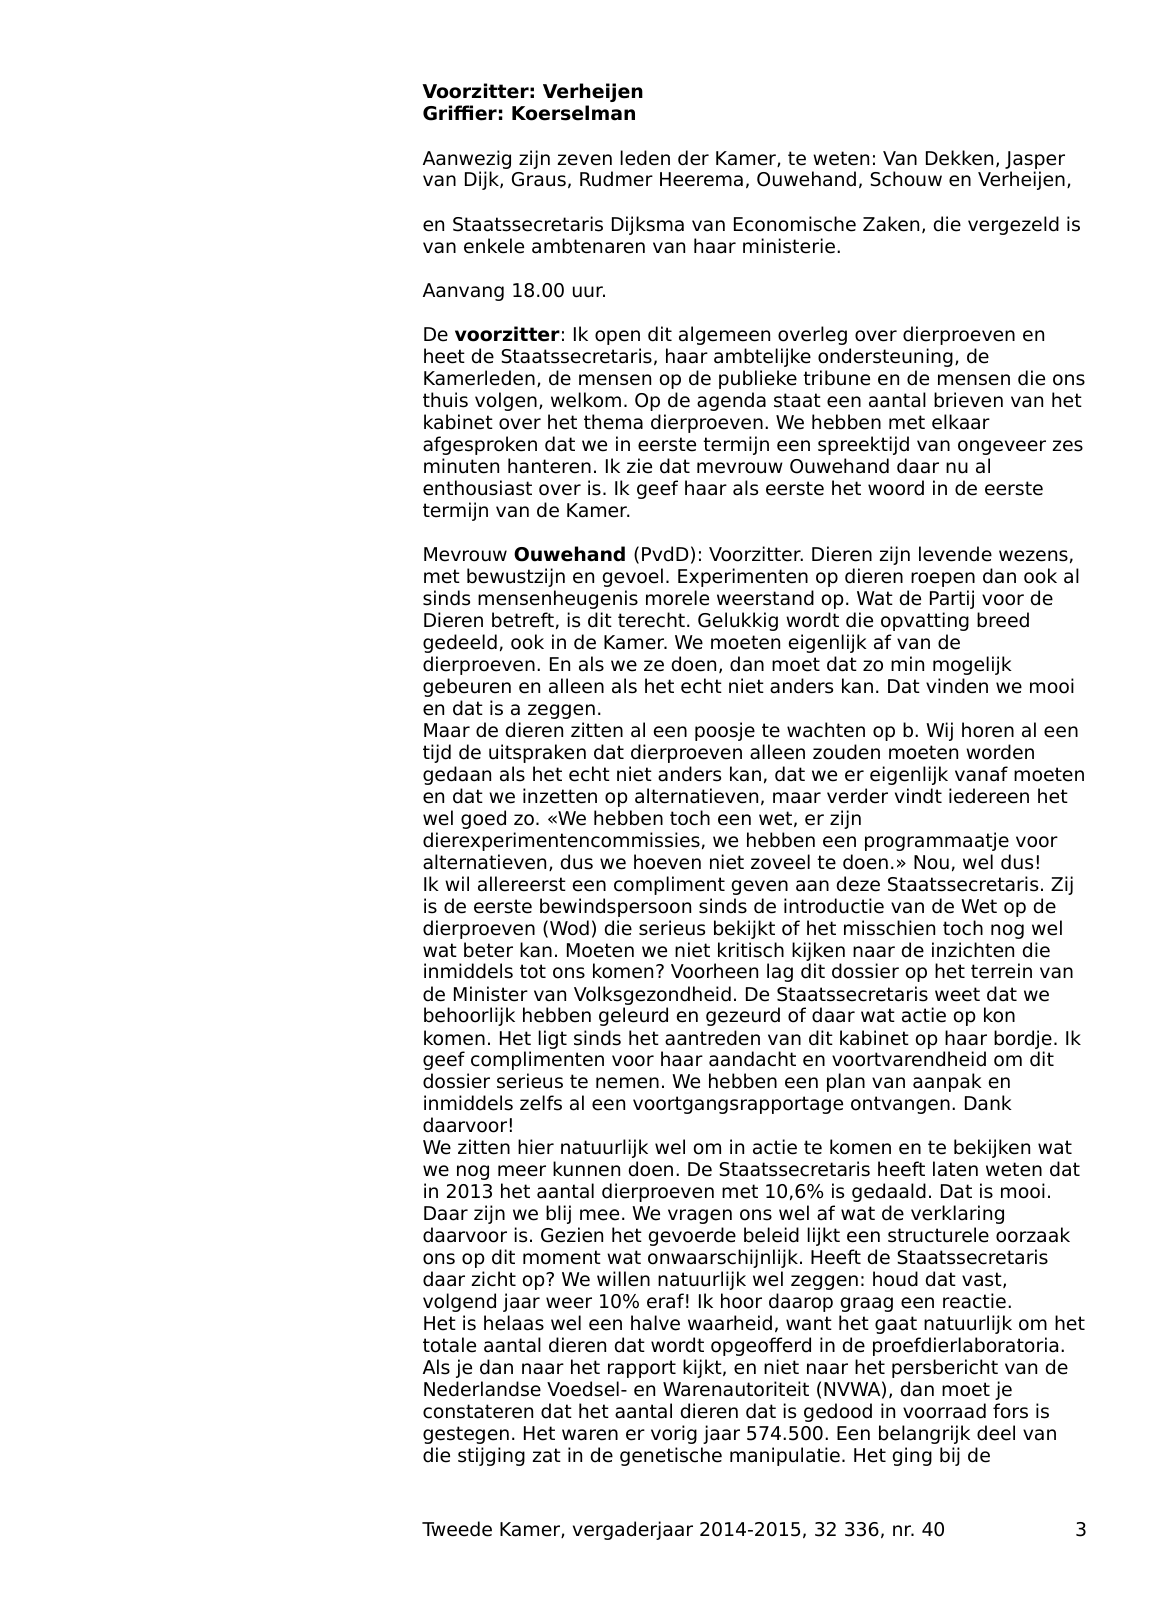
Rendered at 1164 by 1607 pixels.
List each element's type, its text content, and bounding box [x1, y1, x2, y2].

text Ik wil allereerst een compliment geven aan deze Staatssecretaris. Zij is de eerste bewindspersoon sinds de introductie van de Wet op de dierproeven (Wod) die serieus bekijkt of het misschien toch nog wel wat beter kan. Moeten we niet kritisch kijken naar de inzichten die inmiddels tot ons komen? Voorheen lag dit dossier op het terrein van de Minister van Volksgezondheid. De Staatssecretaris weet dat we behoorlijk hebben geleurd en gezeurd of daar wat actie op kon komen. Het ligt sinds het aantreden van dit kabinet op haar bordje. Ik geef complimenten voor haar aandacht en voortvarendheid om dit dossier serieus te nemen. We hebben een plan van aanpak en inmiddels zelfs al een voortgangsrapportage ontvangen. Dank daarvoor! [422, 873, 1087, 1137]
text Voorzitter: Verheijen [422, 81, 1087, 103]
text en Staatssecretaris Dijksma van Economische Zaken, die vergezeld is van enkele ambtenaren van haar ministerie. [422, 213, 1087, 257]
text Griffier: Koerselman [422, 103, 1087, 125]
text Aanwezig zijn zeven leden der Kamer, te weten: Van Dekken, Jasper van Dijk, Graus, Rudmer Heerema, Ouwehand, Schouw en Verheijen, [422, 147, 1087, 191]
text Maar de dieren zitten al een poosje te wachten op b. Wij horen al een tijd de uitspraken dat dierproeven alleen zouden moeten worden gedaan als het echt niet anders kan, dat we er eigenlijk vanaf moeten en dat we inzetten op alternatieven, maar verder vindt iedereen het wel goed zo. «We hebben toch een wet, er zijn dierexperimentencommissies, we hebben een programmaatje voor alternatieven, dus we hoeven niet zoveel te doen.» Nou, wel dus! [422, 720, 1087, 873]
text We zitten hier natuurlijk wel om in actie te komen en te bekijken wat we nog meer kunnen doen. De Staatssecretaris heeft laten weten dat in 2013 het aantal dierproeven met 10,6% is gedaald. Dat is mooi. Daar zijn we blij mee. We vragen ons wel af wat de verklaring daarvoor is. Gezien het gevoerde beleid lijkt een structurele oorzaak ons op dit moment wat onwaarschijnlijk. Heeft de Staatssecretaris daar zicht op? We willen natuurlijk wel zeggen: houd dat vast, volgend jaar weer 10% eraf! Ik hoor daarop graag een reactie. [422, 1137, 1087, 1313]
text Aanvang 18.00 uur. [422, 280, 1087, 302]
text Het is helaas wel een halve waarheid, want het gaat natuurlijk om het totale aantal dieren dat wordt opgeofferd in de proefdierlaboratoria. Als je dan naar het rapport kijkt, en niet naar het persbericht van de Nederlandse Voedsel- en Warenautoriteit (NVWA), dan moet je constateren dat het aantal dieren dat is gedood in voorraad fors is gestegen. Het waren er vorig jaar 574.500. Een belangrijk deel van die stijging zat in de genetische manipulatie. Het ging bij de [422, 1313, 1087, 1467]
text Mevrouw Ouwehand (PvdD): Voorzitter. Dieren zijn levende wezens, met bewustzijn en gevoel. Experimenten op dieren roepen dan ook al sinds mensenheugenis morele weerstand op. Wat de Partij voor de Dieren betreft, is dit terecht. Gelukkig wordt die opvatting breed gedeeld, ook in de Kamer. We moeten eigenlijk af van de dierproeven. En als we ze doen, dan moet dat zo min mogelijk gebeuren en alleen als het echt niet anders kan. Dat vinden we mooi en dat is a zeggen. [422, 544, 1087, 720]
text De voorzitter: Ik open dit algemeen overleg over dierproeven en heet de Staatssecretaris, haar ambtelijke ondersteuning, de Kamerleden, de mensen op de publieke tribune en de mensen die ons thuis volgen, welkom. Op de agenda staat een aantal brieven van het kabinet over het thema dierproeven. We hebben met elkaar afgesproken dat we in eerste termijn een spreektijd van ongeveer zes minuten hanteren. Ik zie dat mevrouw Ouwehand daar nu al enthousiast over is. Ik geef haar als eerste het woord in de eerste termijn van de Kamer. [422, 324, 1087, 522]
